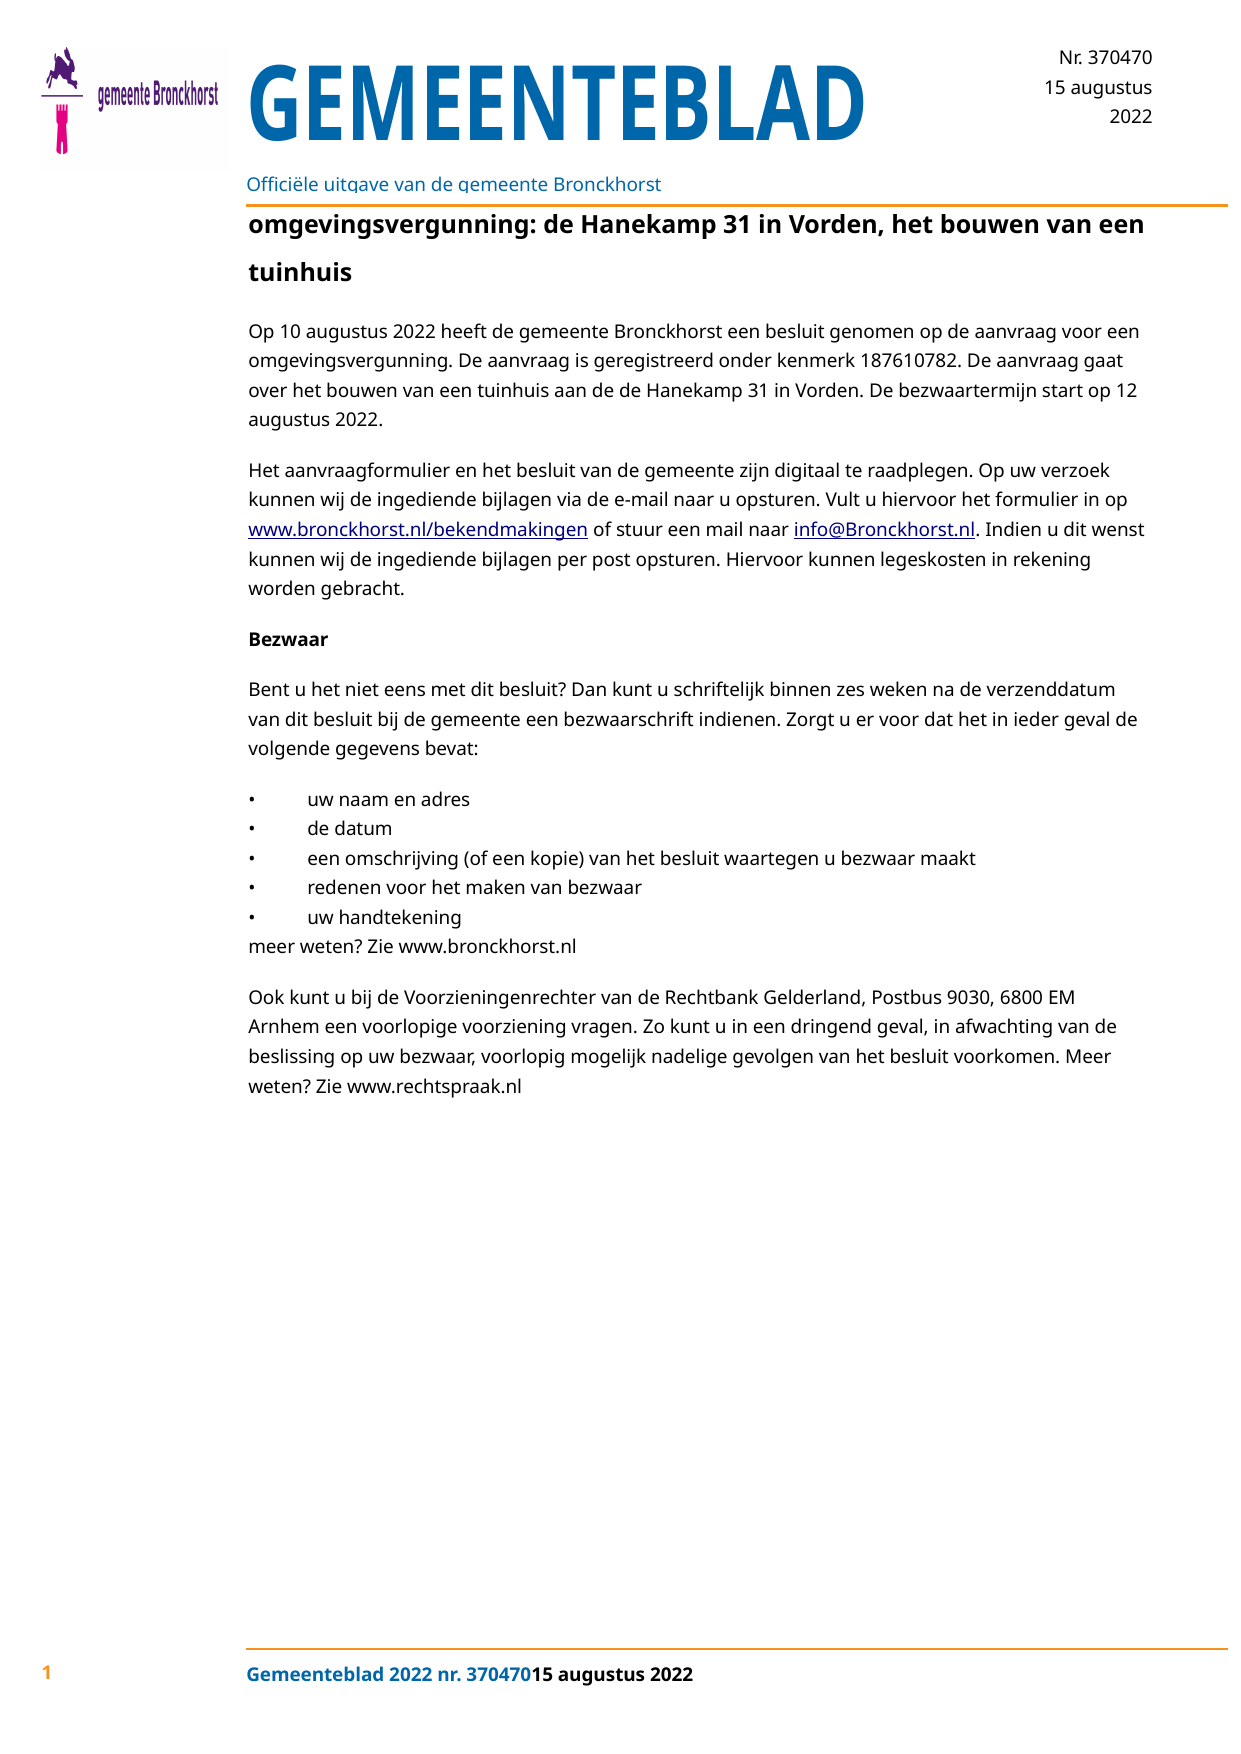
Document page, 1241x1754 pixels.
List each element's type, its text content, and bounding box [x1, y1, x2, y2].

text omgevingsvergunning: de Hanekamp 31 in Vorden, het bouwen van een tuinhuis [248, 207, 1152, 288]
list de datum [248, 815, 1152, 841]
list een omschrijving (of een kopie) van het besluit waartegen u bezwaar maakt [248, 845, 1152, 871]
text Het aanvraagformulier en het besluit van de gemeente zijn digitaal te raadplegen. Op uw verzoek kunnen wij de ingediende bijlagen via de e-mail naar u opsturen. Vult u hiervoor het formulier in op www.bronckhorst.nl/bekendmakingen of stuur een mail naar info@Bronckhorst.nl. Indien u dit wenst kunnen wij de ingediende bijlagen per post opsturen. Hiervoor kunnen legeskosten in rekening worden gebracht. [248, 457, 1152, 601]
text Op 10 augustus 2022 heeft de gemeente Bronckhorst een besluit genomen op de aanvraag voor een omgevingsvergunning. De aanvraag is geregistreerd onder kenmerk 187610782. De aanvraag gaat over het bouwen van een tuinhuis aan de de Hanekamp 31 in Vorden. De bezwaartermijn start op 12 augustus 2022. [248, 318, 1152, 432]
picture [41, 47, 231, 172]
text meer weten? Zie www.bronckhorst.nl [248, 934, 1152, 959]
text Bent u het niet eens met dit besluit? Dan kunt u schriftelijk binnen zes weken na de verzenddatum van dit besluit bij de gemeente een bezwaarschrift indienen. Zorgt u er voor dat het in ieder geval de volgende gegevens bevat: [248, 676, 1152, 761]
list uw handtekening [248, 904, 1152, 930]
list redenen voor het maken van bezwaar [248, 874, 1152, 900]
text Ook kunt u bij de Voorzieningenrechter van de Rechtbank Gelderland, Postbus 9030, 6800 EM Arnhem een voorlopige voorziening vragen. Zo kunt u in een dringend geval, in afwachting van de beslissing op uw bezwaar, voorlopig mogelijk nadelige gevolgen van het besluit voorkomen. Meer weten? Zie www.rechtspraak.nl [248, 984, 1152, 1099]
text Bezwaar [248, 626, 1152, 652]
list uw naam en adres [248, 786, 1152, 812]
